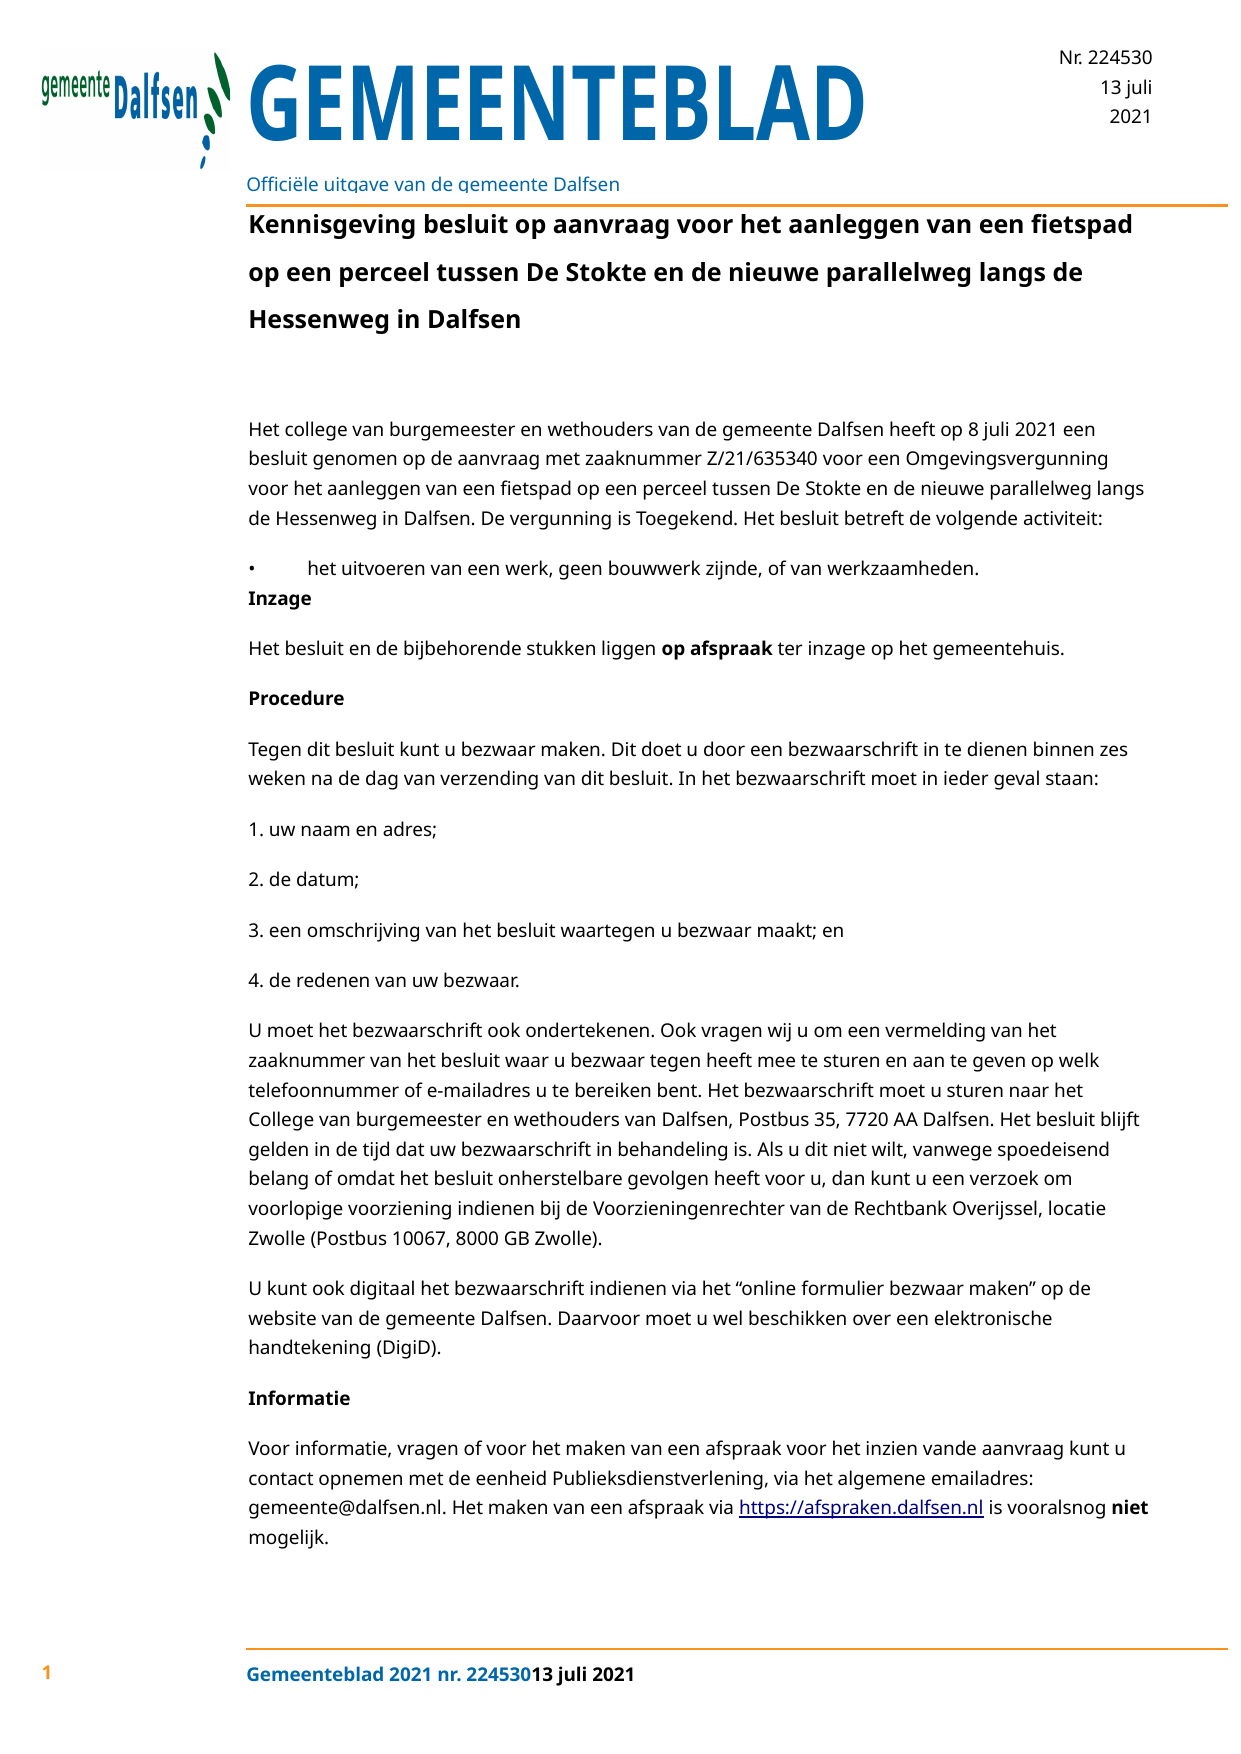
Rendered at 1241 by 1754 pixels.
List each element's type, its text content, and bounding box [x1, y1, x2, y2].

text Informatie [248, 1385, 1152, 1410]
text 4. de redenen van uw bezwaar. [248, 967, 1152, 993]
text Inzage [248, 585, 1152, 610]
text 2. de datum; [248, 866, 1152, 892]
text Het besluit en de bijbehorende stukken liggen op afspraak ter inzage op het gemeentehuis. [248, 635, 1152, 661]
text Kennisgeving besluit op aanvraag voor het aanleggen van een fietspad op een perceel tussen De Stokte en de nieuwe parallelweg langs de Hessenweg in Dalfsen [248, 207, 1152, 336]
text U kunt ook digitaal het bezwaarschrift indienen via het “online formulier bezwaar maken” op de website van de gemeente Dalfsen. Daarvoor moet u wel beschikken over een elektronische handtekening (DigiD). [248, 1275, 1152, 1360]
list het uitvoeren van een werk, geen bouwwerk zijnde, of van werkzaamheden. [248, 555, 1152, 581]
text Voor informatie, vragen of voor het maken van een afspraak voor het inzien vande aanvraag kunt u contact opnemen met de eenheid Publieksdienstverlening, via het algemene emailadres: gemeente@dalfsen.nl. Het maken van een afspraak via https://afspraken.dalfsen.nl is vooralsnog niet mogelijk. [248, 1435, 1152, 1549]
text U moet het bezwaarschrift ook ondertekenen. Ook vragen wij u om een vermelding van het zaaknummer van het besluit waar u bezwaar tegen heeft mee te sturen en aan te geven op welk telefoonnummer of e-mailadres u te bereiken bent. Het bezwaarschrift moet u sturen naar het College van burgemeester en wethouders van Dalfsen, Postbus 35, 7720 AA Dalfsen. Het besluit blijft gelden in de tijd dat uw bezwaarschrift in behandeling is. Als u dit niet wilt, vanwege spoedeisend belang of omdat het besluit onherstelbare gevolgen heeft voor u, dan kunt u een verzoek om voorlopige voorziening indienen bij de Voorzieningenrechter van de Rechtbank Overijssel, locatie Zwolle (Postbus 10067, 8000 GB Zwolle). [248, 1018, 1152, 1250]
text Het college van burgemeester en wethouders van de gemeente Dalfsen heeft op 8 juli 2021 een besluit genomen op de aanvraag met zaaknummer Z/21/635340 voor een Omgevingsvergunning voor het aanleggen van een fietspad op een perceel tussen De Stokte en de nieuwe parallelweg langs de Hessenweg in Dalfsen. De vergunning is Toegekend. Het besluit betreft de volgende activiteit: [248, 416, 1152, 530]
text Procedure [248, 686, 1152, 711]
text 1. uw naam en adres; [248, 816, 1152, 842]
text 3. een omschrijving van het besluit waartegen u bezwaar maakt; en [248, 917, 1152, 942]
text Tegen dit besluit kunt u bezwaar maken. Dit doet u door een bezwaarschrift in te dienen binnen zes weken na de dag van verzending van dit besluit. In het bezwaarschrift moet in ieder geval staan: [248, 736, 1152, 791]
picture [41, 47, 231, 172]
